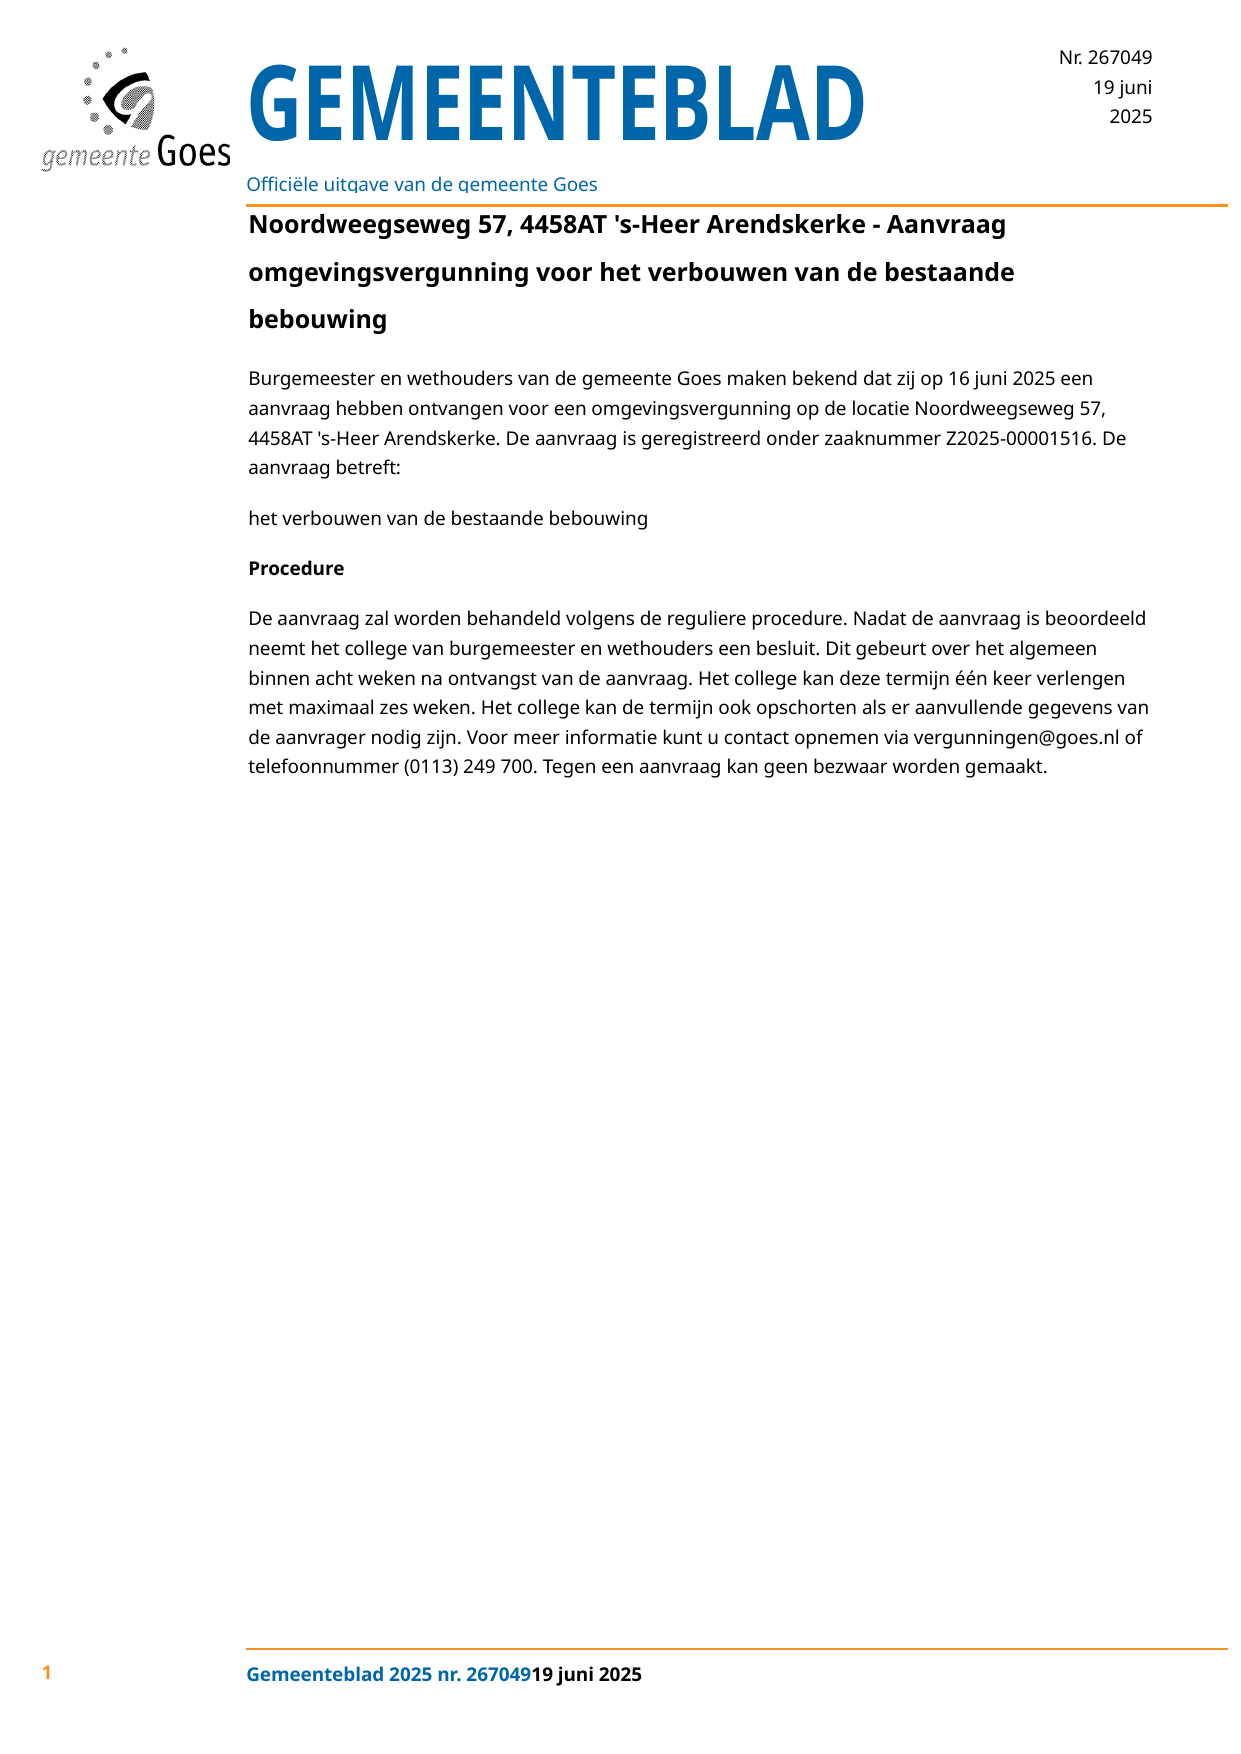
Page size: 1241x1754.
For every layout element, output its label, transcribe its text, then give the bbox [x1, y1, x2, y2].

picture [41, 47, 231, 172]
text Procedure [248, 555, 1152, 581]
text De aanvraag zal worden behandeld volgens de reguliere procedure. Nadat de aanvraag is beoordeeld neemt het college van burgemeester en wethouders een besluit. Dit gebeurt over het algemeen binnen acht weken na ontvangst van de aanvraag. Het college kan deze termijn één keer verlengen met maximaal zes weken. Het college kan de termijn ook opschorten als er aanvullende gegevens van de aanvrager nodig zijn. Voor meer informatie kunt u contact opnemen via vergunningen@goes.nl of telefoonnummer (0113) 249 700. Tegen een aanvraag kan geen bezwaar worden gemaakt. [248, 606, 1152, 779]
text het verbouwen van de bestaande bebouwing [248, 505, 1152, 530]
text Noordweegseweg 57, 4458AT 's-Heer Arendskerke - Aanvraag omgevingsvergunning voor het verbouwen van de bestaande bebouwing [248, 207, 1152, 336]
text Burgemeester en wethouders van de gemeente Goes maken bekend dat zij op 16 juni 2025 een aanvraag hebben ontvangen voor een omgevingsvergunning op de locatie Noordweegseweg 57, 4458AT 's-Heer Arendskerke. De aanvraag is geregistreerd onder zaaknummer Z2025-00001516. De aanvraag betreft: [248, 366, 1152, 480]
